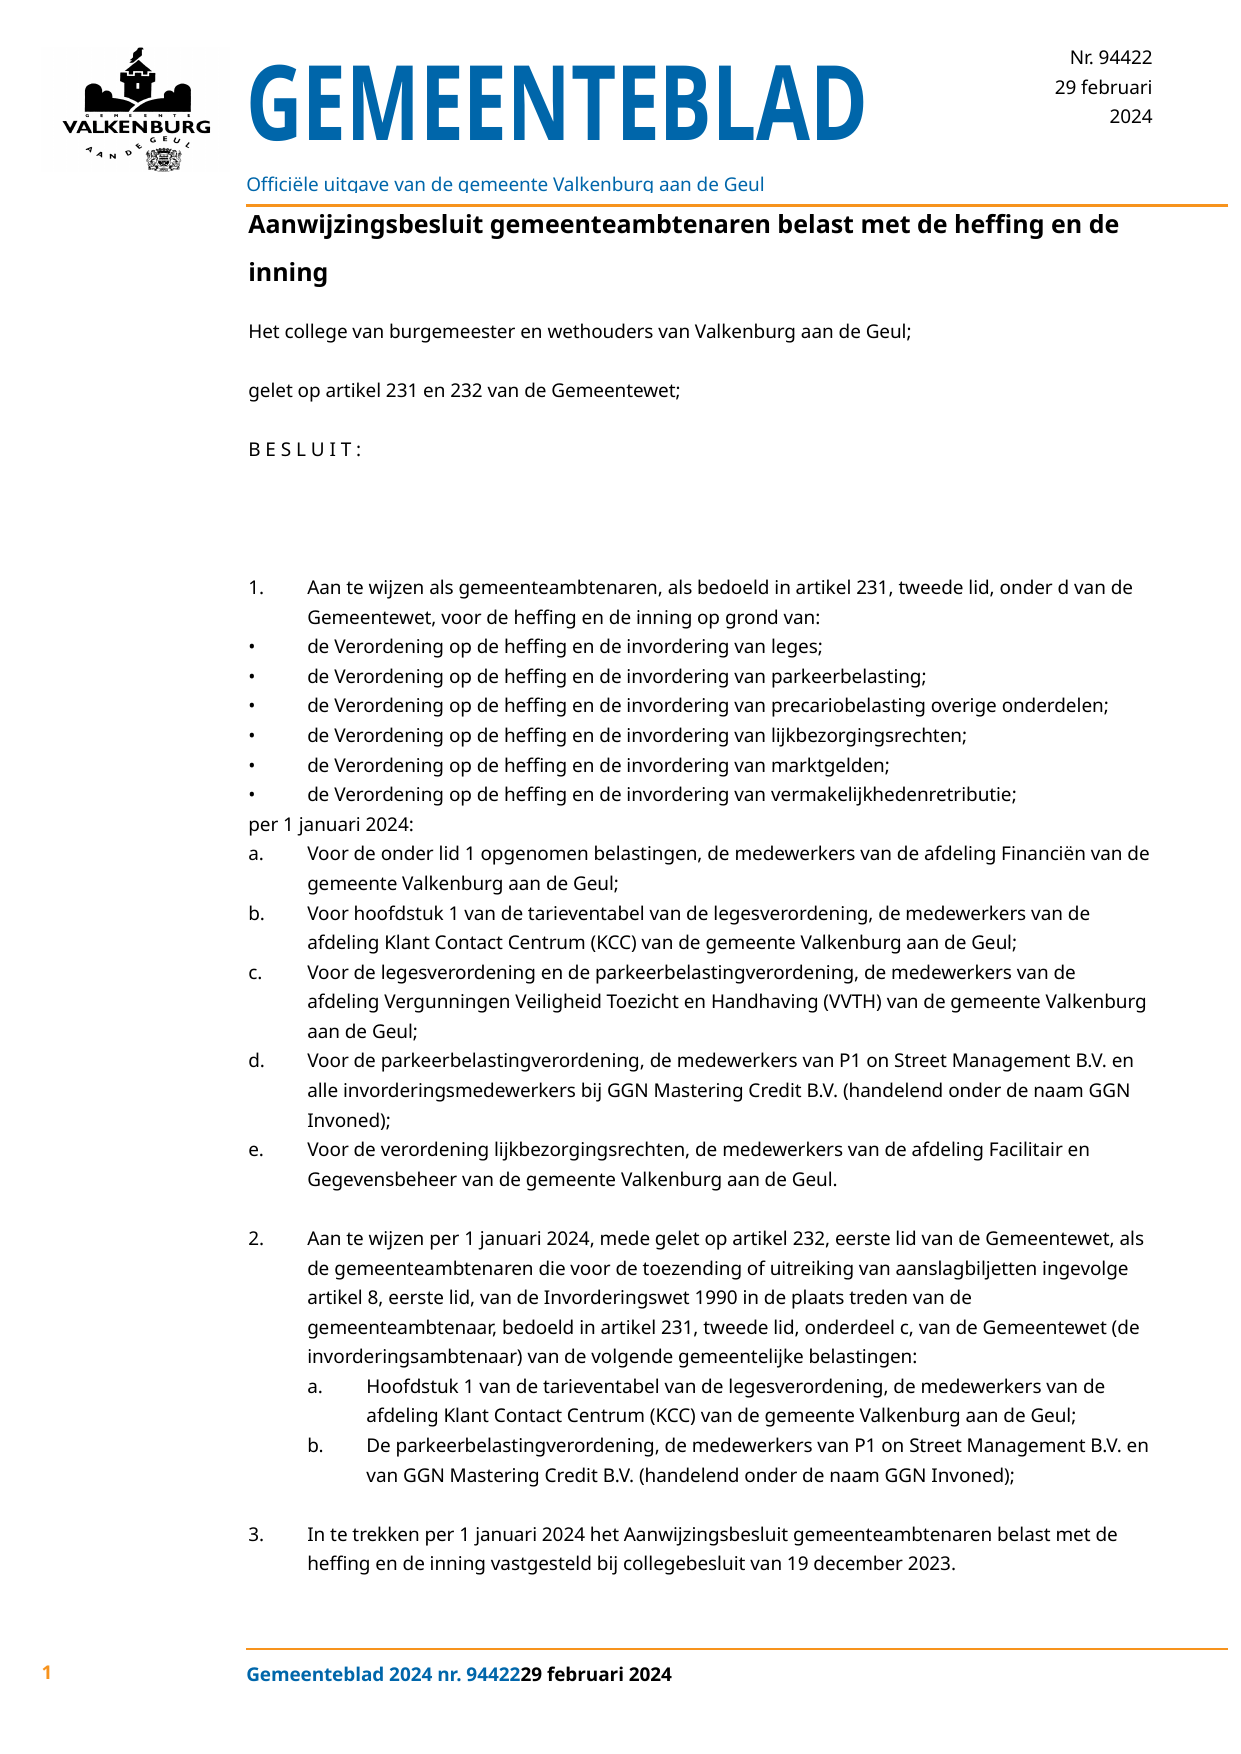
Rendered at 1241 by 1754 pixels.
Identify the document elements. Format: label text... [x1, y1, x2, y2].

text per 1 januari 2024: [248, 811, 1152, 837]
list Hoofdstuk 1 van de tarieventabel van de legesverordening, de medewerkers van de afdeling Klant Contact Centrum (KCC) van de gemeente Valkenburg aan de Geul; [307, 1373, 1152, 1428]
text Aanwijzingsbesluit gemeenteambtenaren belast met de heffing en de inning [248, 207, 1152, 288]
list Voor de verordening lijkbezorgingsrechten, de medewerkers van de afdeling Facilitair en Gegevensbeheer van de gemeente Valkenburg aan de Geul. [248, 1136, 1152, 1192]
list de Verordening op de heffing en de invordering van leges; [248, 633, 1152, 659]
text Het college van burgemeester en wethouders van Valkenburg aan de Geul; [248, 318, 1152, 344]
list Voor de legesverordening en de parkeerbelastingverordening, de medewerkers van de afdeling Vergunningen Veiligheid Toezicht en Handhaving (VVTH) van de gemeente Valkenburg aan de Geul; [248, 959, 1152, 1044]
picture [41, 47, 231, 172]
text gelet op artikel 231 en 232 van de Gemeentewet; [248, 377, 1152, 403]
list In te trekken per 1 januari 2024 het Aanwijzingsbesluit gemeenteambtenaren belast met de heffing en de inning vastgesteld bij collegebesluit van 19 december 2023. [248, 1521, 1152, 1576]
list de Verordening op de heffing en de invordering van lijkbezorgingsrechten; [248, 722, 1152, 748]
list Aan te wijzen per 1 januari 2024, mede gelet op artikel 232, eerste lid van de Gemeentewet, als de gemeenteambtenaren die voor de toezending of uitreiking van aanslagbiljetten ingevolge artikel 8, eerste lid, van de Invorderingswet 1990 in de plaats treden van de gemeenteambtenaar, bedoeld in artikel 231, tweede lid, onderdeel c, van de Gemeentewet (de invorderingsambtenaar) van de volgende gemeentelijke belastingen: [248, 1225, 1152, 1369]
list Voor de onder lid 1 opgenomen belastingen, de medewerkers van de afdeling Financiën van de gemeente Valkenburg aan de Geul; [248, 841, 1152, 896]
list de Verordening op de heffing en de invordering van vermakelijkhedenretributie; [248, 781, 1152, 807]
list Aan te wijzen als gemeenteambtenaren, als bedoeld in artikel 231, tweede lid, onder d van de Gemeentewet, voor de heffing en de inning op grond van: [248, 574, 1152, 629]
list De parkeerbelastingverordening, de medewerkers van P1 on Street Management B.V. en van GGN Mastering Credit B.V. (handelend onder de naam GGN Invoned); [307, 1432, 1152, 1487]
list de Verordening op de heffing en de invordering van parkeerbelasting; [248, 663, 1152, 689]
text B E S L U I T : [248, 436, 1152, 462]
list de Verordening op de heffing en de invordering van marktgelden; [248, 752, 1152, 777]
list de Verordening op de heffing en de invordering van precariobelasting overige onderdelen; [248, 693, 1152, 718]
list Voor hoofdstuk 1 van de tarieventabel van de legesverordening, de medewerkers van de afdeling Klant Contact Centrum (KCC) van de gemeente Valkenburg aan de Geul; [248, 900, 1152, 955]
list Voor de parkeerbelastingverordening, de medewerkers van P1 on Street Management B.V. en alle invorderingsmedewerkers bij GGN Mastering Credit B.V. (handelend onder de naam GGN Invoned); [248, 1048, 1152, 1132]
